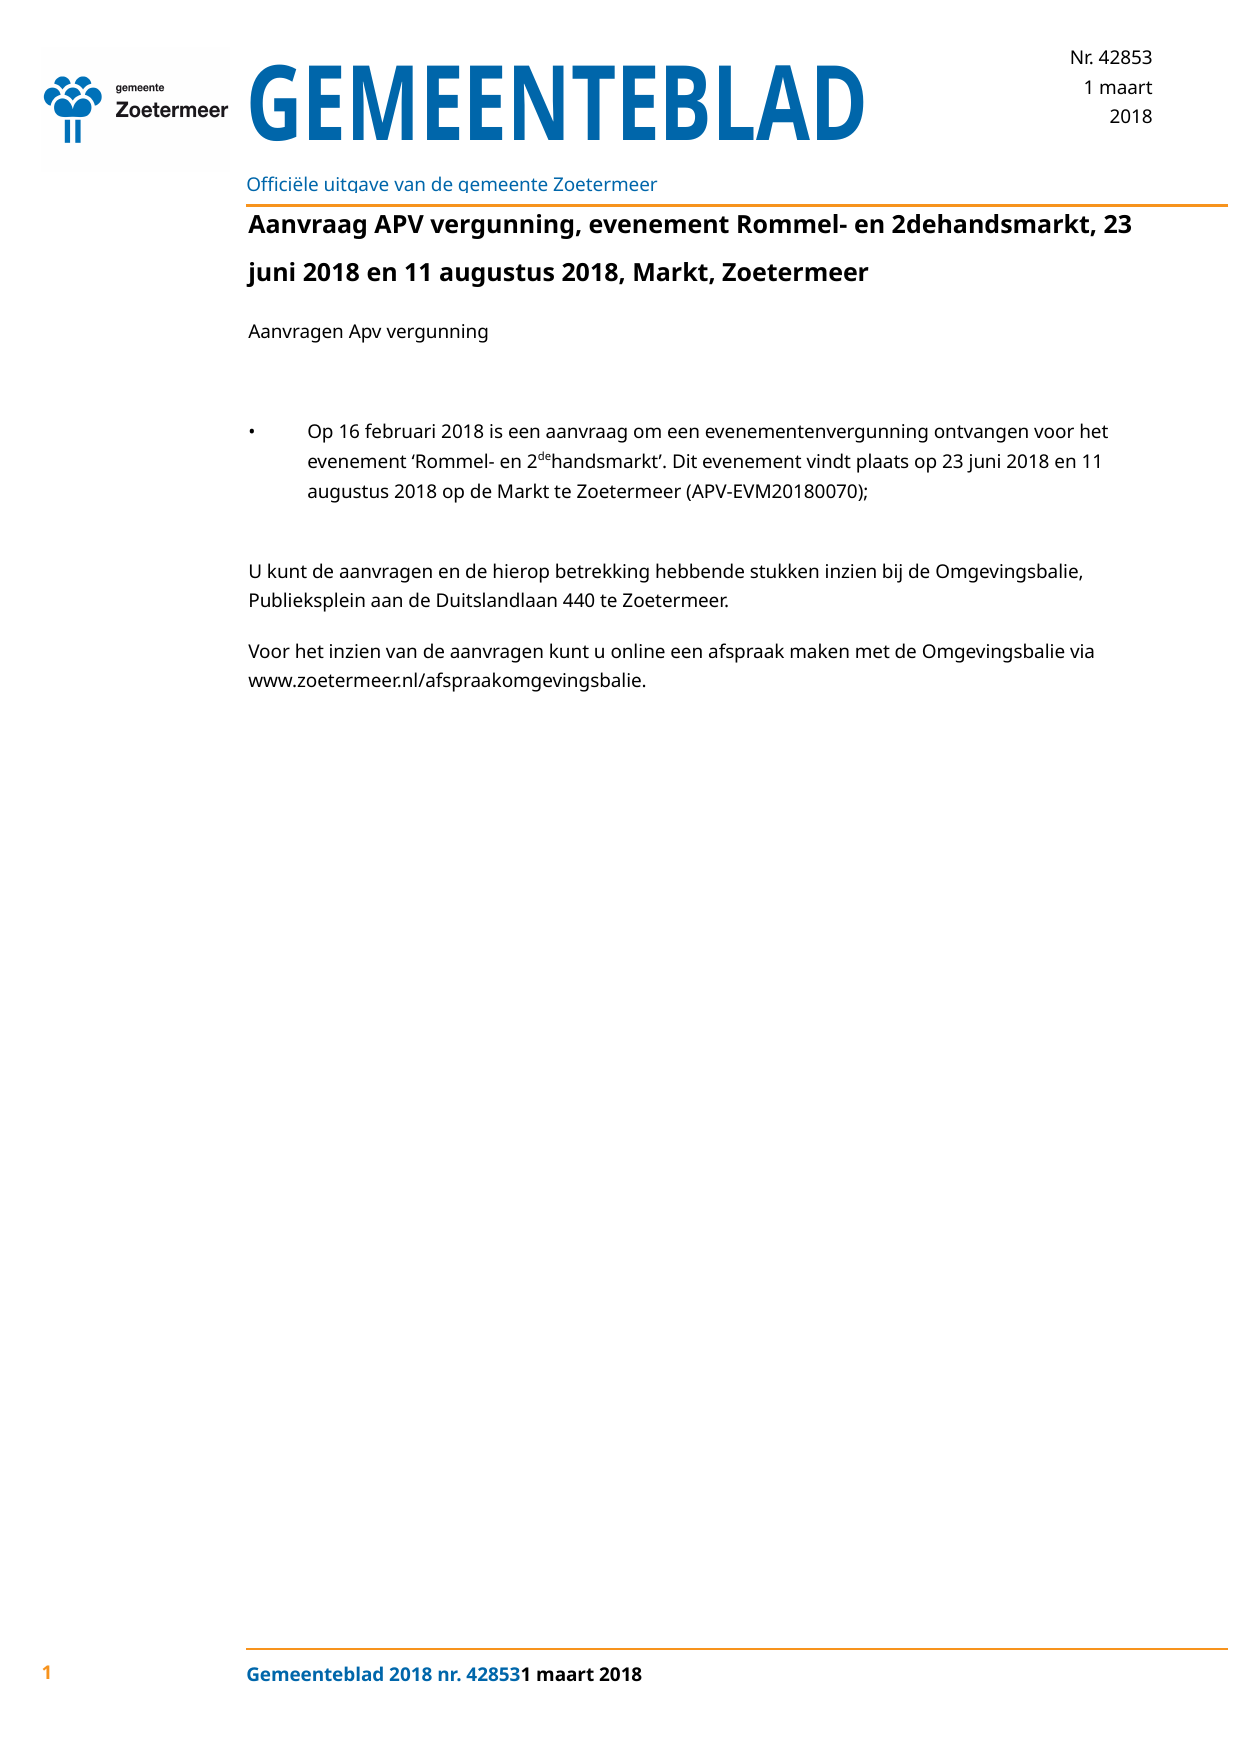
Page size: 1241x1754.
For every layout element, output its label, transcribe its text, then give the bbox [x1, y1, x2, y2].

text Voor het inzien van de aanvragen kunt u online een afspraak maken met de Omgevingsbalie via www.zoetermeer.nl/afspraakomgevingsbalie. [248, 638, 1152, 693]
list Op 16 februari 2018 is een aanvraag om een evenementenvergunning ontvangen voor het evenement ‘Rommel- en 2dehandsmarkt’. Dit evenement vindt plaats op 23 juni 2018 en 11 augustus 2018 op de Markt te Zoetermeer (APV-EVM20180070); [248, 419, 1152, 504]
text Aanvragen Apv vergunning [248, 318, 1152, 344]
text U kunt de aanvragen en de hierop betrekking hebbende stukken inzien bij de Omgevingsbalie, Publieksplein aan de Duitslandlaan 440 te Zoetermeer. [248, 558, 1152, 613]
text Aanvraag APV vergunning, evenement Rommel- en 2dehandsmarkt, 23 juni 2018 en 11 augustus 2018, Markt, Zoetermeer [248, 207, 1152, 288]
picture [41, 47, 231, 172]
